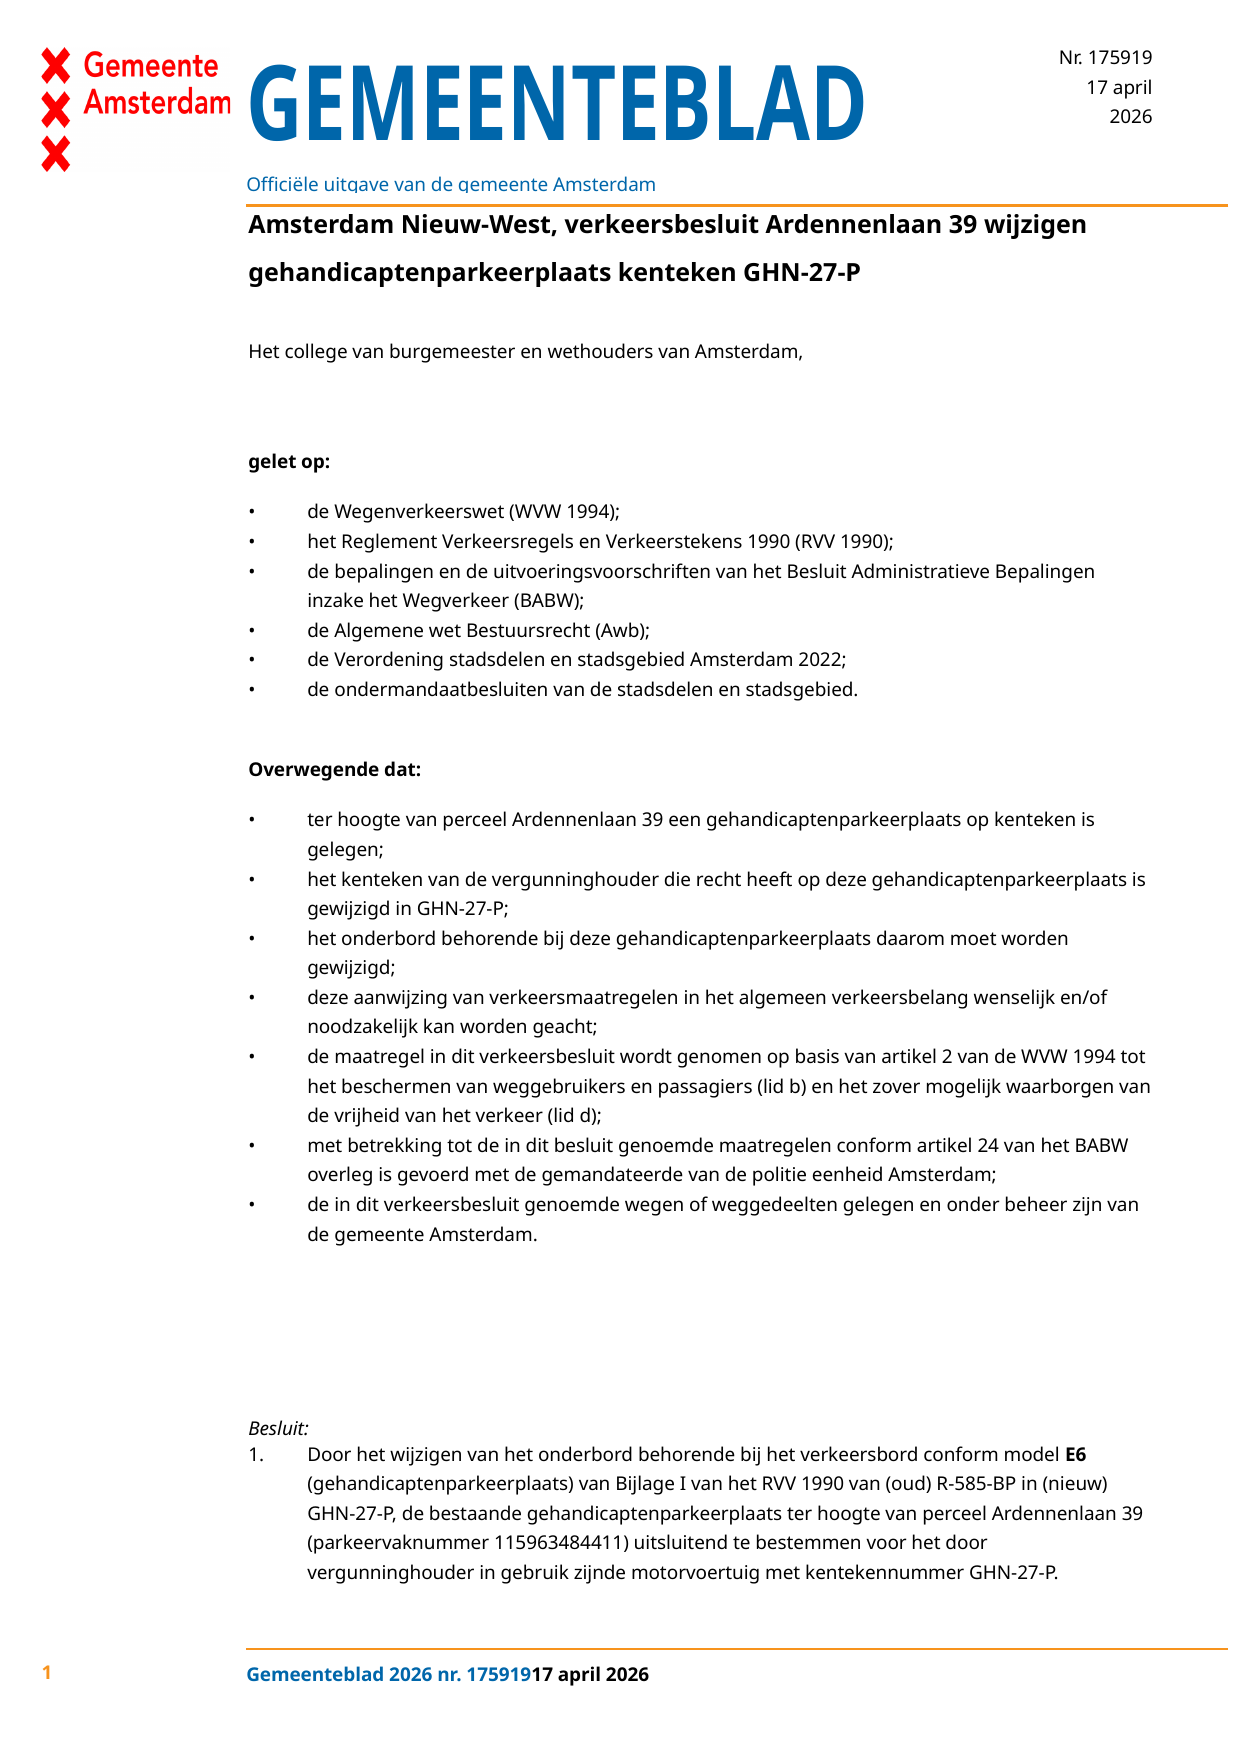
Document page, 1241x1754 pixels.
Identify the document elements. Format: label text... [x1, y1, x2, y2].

list de Algemene wet Bestuursrecht (Awb); [248, 617, 1152, 643]
list de maatregel in dit verkeersbesluit wordt genomen op basis van artikel 2 van de WVW 1994 tot het beschermen van weggebruikers en passagiers (lid b) en het zover mogelijk waarborgen van de vrijheid van het verkeer (lid d); [248, 1043, 1152, 1128]
text gelet op: [248, 448, 1152, 474]
picture [41, 47, 231, 172]
text Overwegende dat: [248, 756, 1152, 782]
list Door het wijzigen van het onderbord behorende bij het verkeersbord conform model E6 (gehandicaptenparkeerplaats) van Bijlage I van het RVV 1990 van (oud) R-585-BP in (nieuw) GHN-27-P, de bestaande gehandicaptenparkeerplaats ter hoogte van perceel Ardennenlaan 39 (parkeervaknummer 115963484411) uitsluitend te bestemmen voor het door vergunninghouder in gebruik zijnde motorvoertuig met kentekennummer GHN-27-P. [248, 1441, 1152, 1585]
list met betrekking tot de in dit besluit genoemde maatregelen conform artikel 24 van het BABW overleg is gevoerd met de gemandateerde van de politie eenheid Amsterdam; [248, 1132, 1152, 1187]
list het onderbord behorende bij deze gehandicaptenparkeerplaats daarom moet worden gewijzigd; [248, 925, 1152, 980]
list het kenteken van de vergunninghouder die recht heeft op deze gehandicaptenparkeerplaats is gewijzigd in GHN-27-P; [248, 866, 1152, 921]
list de ondermandaatbesluiten van de stadsdelen en stadsgebied. [248, 676, 1152, 702]
list de in dit verkeersbesluit genoemde wegen of weggedeelten gelegen en onder beheer zijn van de gemeente Amsterdam. [248, 1191, 1152, 1246]
list de Wegenverkeerswet (WVW 1994); [248, 499, 1152, 524]
text Het college van burgemeester en wethouders van Amsterdam, [248, 339, 1152, 364]
text Amsterdam Nieuw-West, verkeersbesluit Ardennenlaan 39 wijzigen gehandicaptenparkeerplaats kenteken GHN-27-P [248, 207, 1152, 288]
list deze aanwijzing van verkeersmaatregelen in het algemeen verkeersbelang wenselijk en/of noodzakelijk kan worden geacht; [248, 984, 1152, 1039]
list ter hoogte van perceel Ardennenlaan 39 een gehandicaptenparkeerplaats op kenteken is gelegen; [248, 807, 1152, 862]
list de Verordening stadsdelen en stadsgebied Amsterdam 2022; [248, 647, 1152, 672]
list de bepalingen en de uitvoeringsvoorschriften van het Besluit Administratieve Bepalingen inzake het Wegverkeer (BABW); [248, 558, 1152, 613]
list het Reglement Verkeersregels en Verkeerstekens 1990 (RVV 1990); [248, 528, 1152, 554]
text Besluit: [248, 1415, 1152, 1441]
